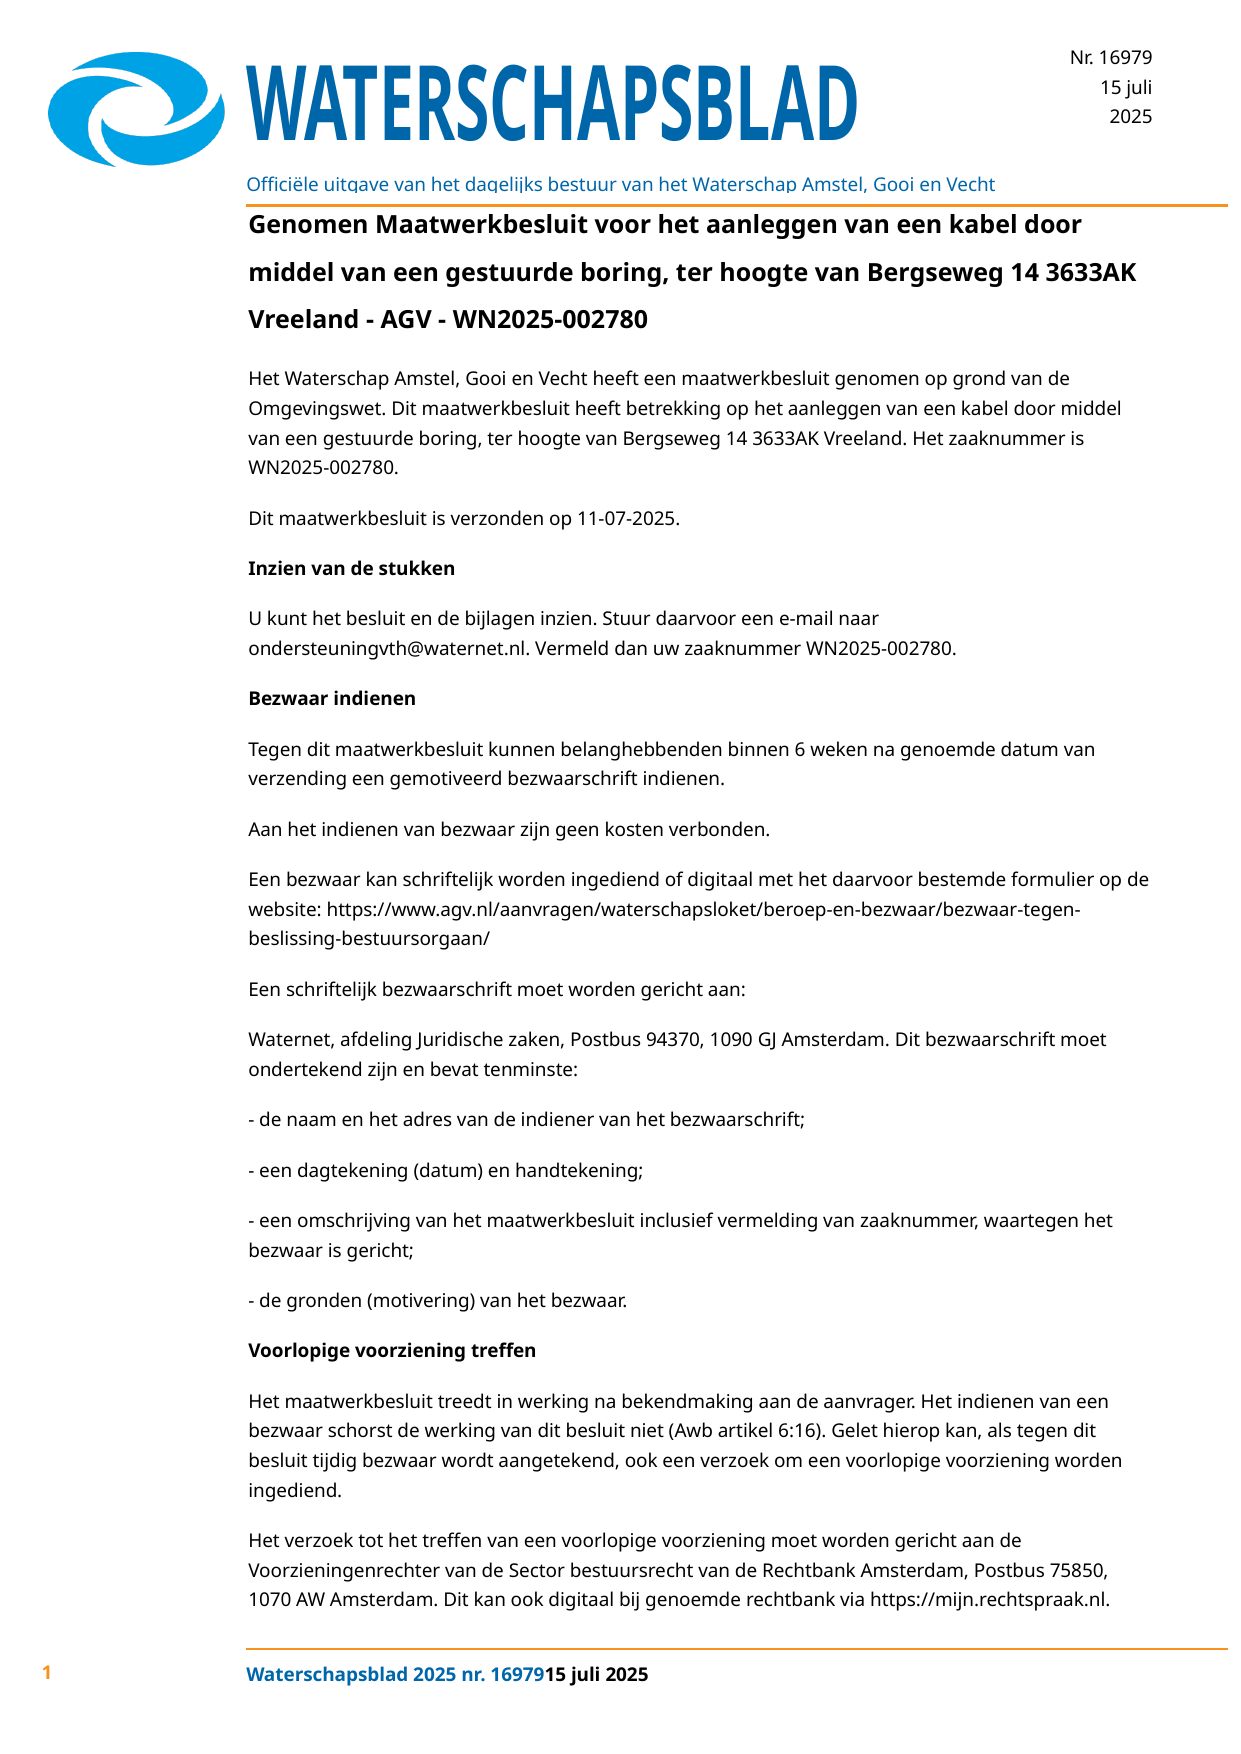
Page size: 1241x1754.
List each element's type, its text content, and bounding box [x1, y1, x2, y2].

text Tegen dit maatwerkbesluit kunnen belanghebbenden binnen 6 weken na genoemde datum van verzending een gemotiveerd bezwaarschrift indienen. [248, 736, 1152, 791]
picture [41, 47, 231, 172]
text Een bezwaar kan schriftelijk worden ingediend of digitaal met het daarvoor bestemde formulier op de website: https://www.agv.nl/aanvragen/waterschapsloket/beroep-en-bezwaar/bezwaar-tegen-beslissing-bestuursorgaan/ [248, 866, 1152, 951]
text Aan het indienen van bezwaar zijn geen kosten verbonden. [248, 816, 1152, 842]
text - de gronden (motivering) van het bezwaar. [248, 1287, 1152, 1313]
text - de naam en het adres van de indiener van het bezwaarschrift; [248, 1106, 1152, 1132]
text Inzien van de stukken [248, 555, 1152, 581]
text Het verzoek tot het treffen van een voorlopige voorziening moet worden gericht aan de Voorzieningenrechter van de Sector bestuursrecht van de Rechtbank Amsterdam, Postbus 75850, 1070 AW Amsterdam. Dit kan ook digitaal bij genoemde rechtbank via https://mijn.rechtspraak.nl. [248, 1527, 1152, 1612]
text Een schriftelijk bezwaarschrift moet worden gericht aan: [248, 976, 1152, 1002]
text - een dagtekening (datum) en handtekening; [248, 1157, 1152, 1182]
text U kunt het besluit en de bijlagen inzien. Stuur daarvoor een e-mail naar ondersteuningvth@waternet.nl. Vermeld dan uw zaaknummer WN2025-002780. [248, 606, 1152, 661]
text Waternet, afdeling Juridische zaken, Postbus 94370, 1090 GJ Amsterdam. Dit bezwaarschrift moet ondertekend zijn en bevat tenminste: [248, 1026, 1152, 1082]
text Het Waterschap Amstel, Gooi en Vecht heeft een maatwerkbesluit genomen op grond van de Omgevingswet. Dit maatwerkbesluit heeft betrekking op het aanleggen van een kabel door middel van een gestuurde boring, ter hoogte van Bergseweg 14 3633AK Vreeland. Het zaaknummer is WN2025-002780. [248, 366, 1152, 480]
text Dit maatwerkbesluit is verzonden op 11-07-2025. [248, 505, 1152, 530]
text Voorlopige voorziening treffen [248, 1338, 1152, 1363]
text Het maatwerkbesluit treedt in werking na bekendmaking aan de aanvrager. Het indienen van een bezwaar schorst de werking van dit besluit niet (Awb artikel 6:16). Gelet hierop kan, als tegen dit besluit tijdig bezwaar wordt aangetekend, ook een verzoek om een voorlopige voorziening worden ingediend. [248, 1388, 1152, 1502]
text Genomen Maatwerkbesluit voor het aanleggen van een kabel door middel van een gestuurde boring, ter hoogte van Bergseweg 14 3633AK Vreeland - AGV - WN2025-002780 [248, 207, 1152, 336]
text Bezwaar indienen [248, 686, 1152, 711]
text - een omschrijving van het maatwerkbesluit inclusief vermelding van zaaknummer, waartegen het bezwaar is gericht; [248, 1207, 1152, 1262]
